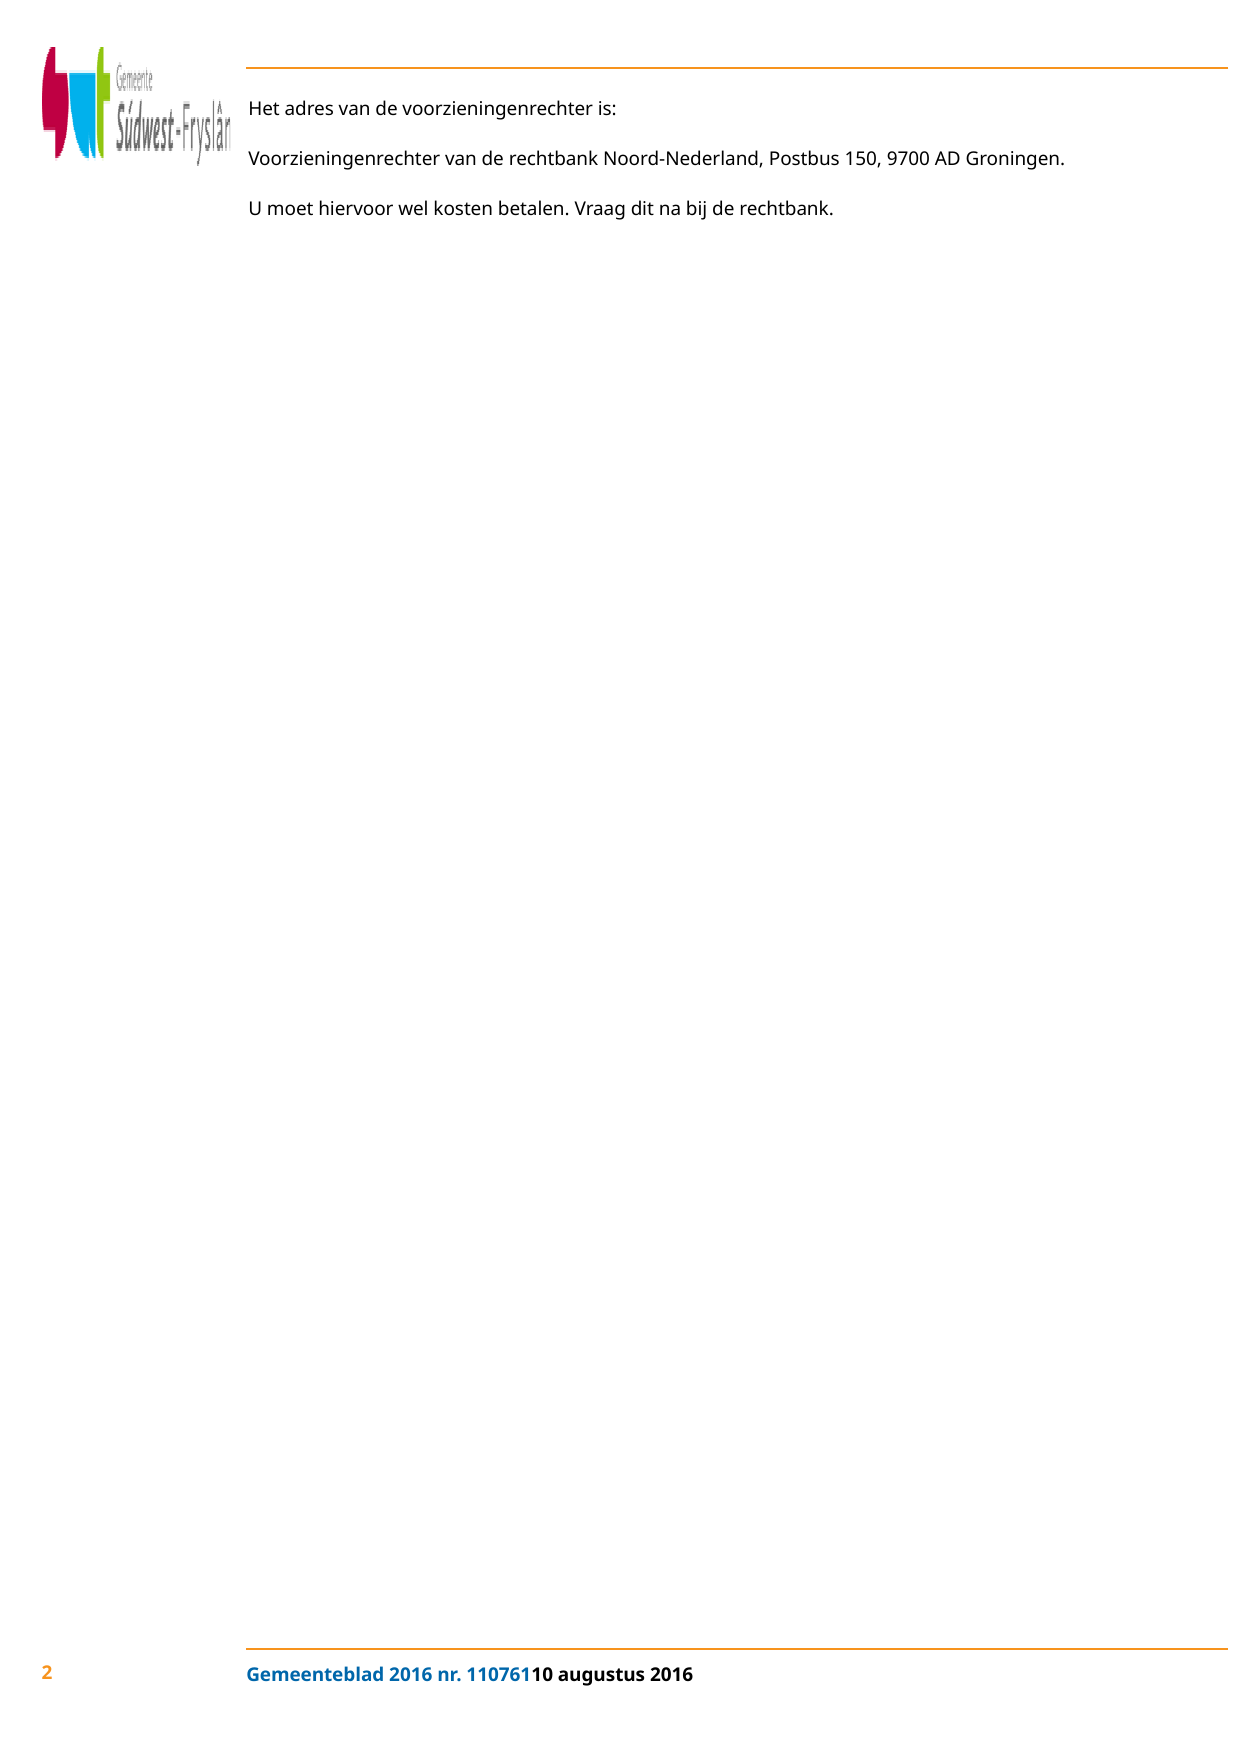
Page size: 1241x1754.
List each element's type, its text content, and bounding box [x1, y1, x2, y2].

picture [41, 47, 231, 172]
text Het adres van de voorzieningenrechter is: [248, 95, 1152, 121]
text U moet hiervoor wel kosten betalen. Vraag dit na bij de rechtbank. [248, 196, 1152, 221]
text Voorzieningenrechter van de rechtbank Noord-Nederland, Postbus 150, 9700 AD Groningen. [248, 145, 1152, 171]
